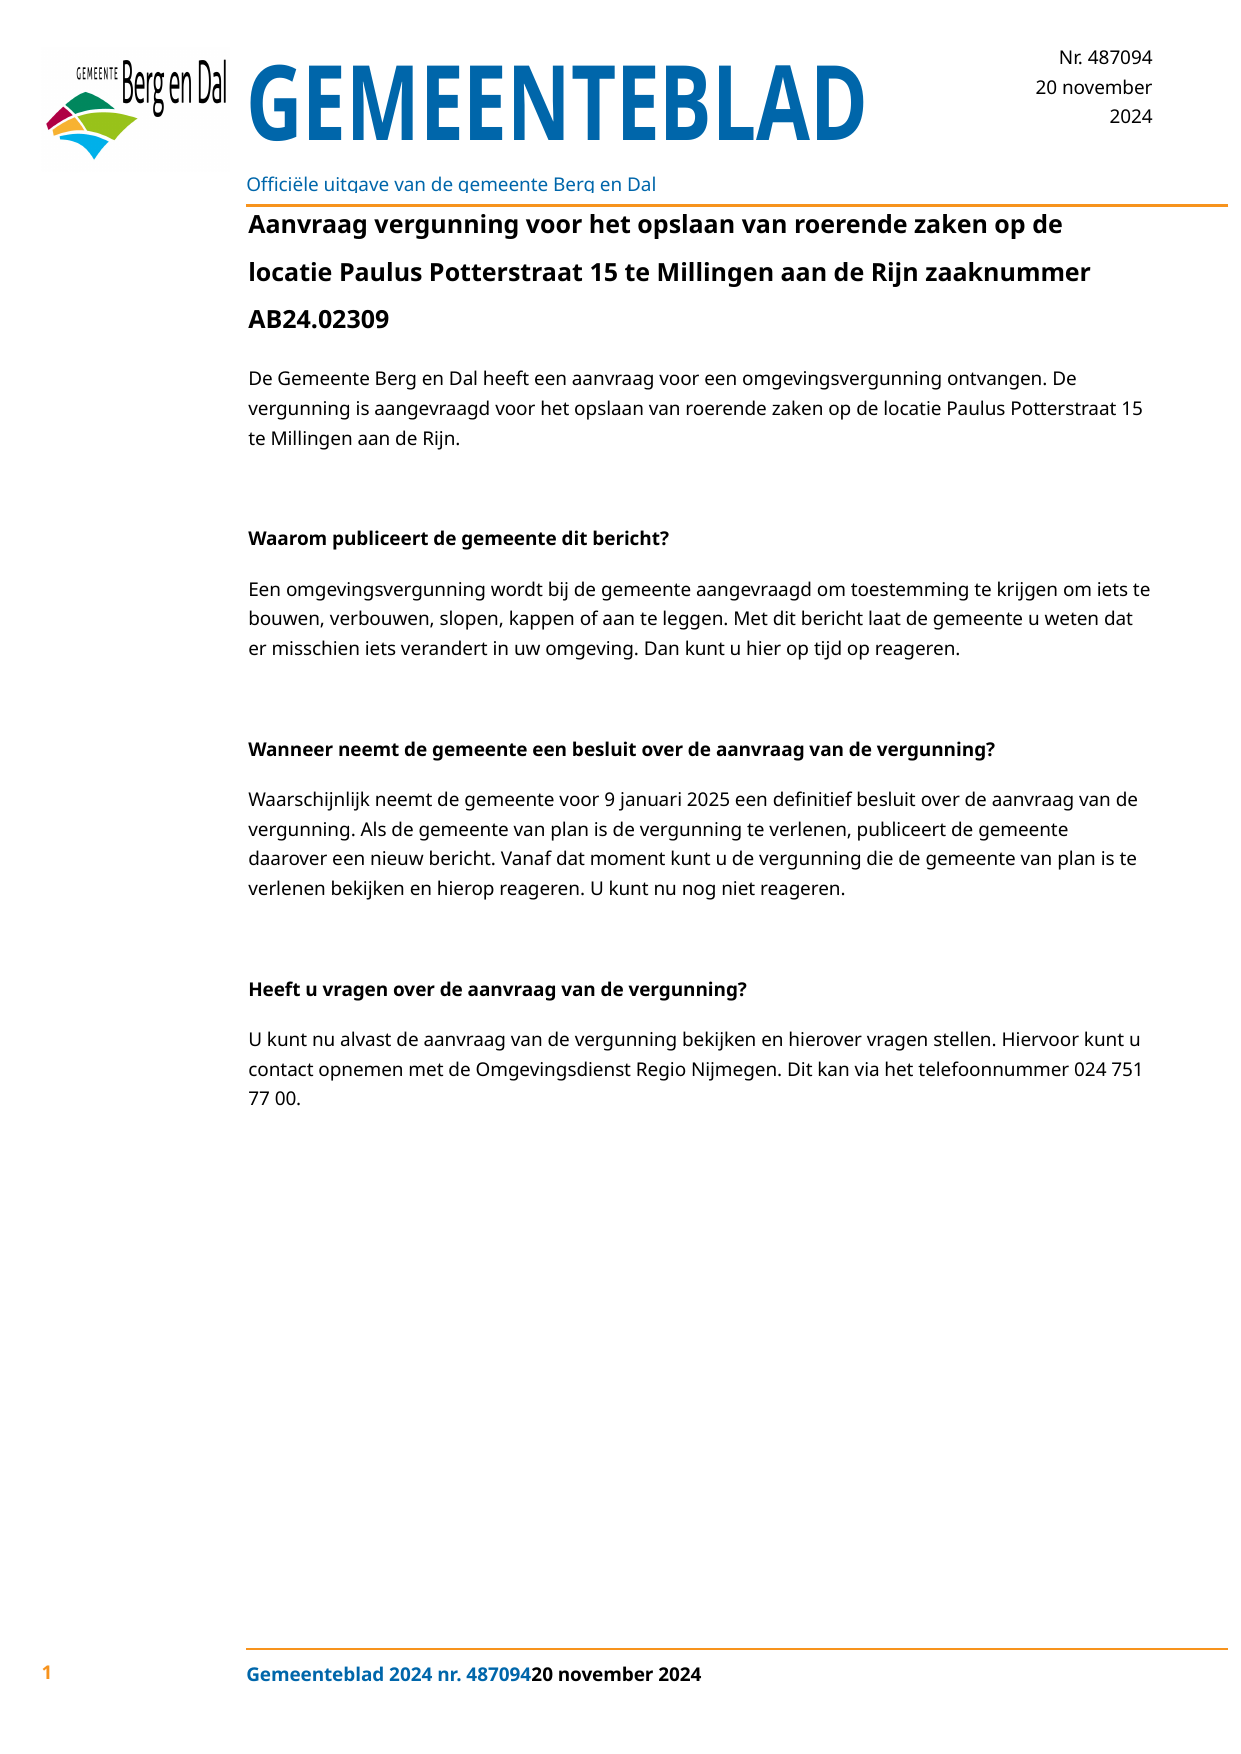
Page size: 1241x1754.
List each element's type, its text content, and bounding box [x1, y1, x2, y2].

text Aanvraag vergunning voor het opslaan van roerende zaken op de locatie Paulus Potterstraat 15 te Millingen aan de Rijn zaaknummer AB24.02309 [248, 207, 1152, 336]
text Waarschijnlijk neemt de gemeente voor 9 januari 2025 een definitief besluit over de aanvraag van de vergunning. Als de gemeente van plan is de vergunning te verlenen, publiceert de gemeente daarover een nieuw bericht. Vanaf dat moment kunt u de vergunning die de gemeente van plan is te verlenen bekijken en hierop reageren. U kunt nu nog niet reageren. [248, 786, 1152, 901]
text Een omgevingsvergunning wordt bij de gemeente aangevraagd om toestemming te krijgen om iets te bouwen, verbouwen, slopen, kappen of aan te leggen. Met dit bericht laat de gemeente u weten dat er misschien iets verandert in uw omgeving. Dan kunt u hier op tijd op reageren. [248, 576, 1152, 661]
text Heeft u vragen over de aanvraag van de vergunning? [248, 976, 1152, 1002]
text Waarom publiceert de gemeente dit bericht? [248, 526, 1152, 551]
text U kunt nu alvast de aanvraag van de vergunning bekijken en hierover vragen stellen. Hiervoor kunt u contact opnemen met de Omgevingsdienst Regio Nijmegen. Dit kan via het telefoonnummer 024 751 77 00. [248, 1026, 1152, 1111]
picture [41, 47, 231, 172]
text Wanneer neemt de gemeente een besluit over de aanvraag van de vergunning? [248, 736, 1152, 762]
text De Gemeente Berg en Dal heeft een aanvraag voor een omgevingsvergunning ontvangen. De vergunning is aangevraagd voor het opslaan van roerende zaken op de locatie Paulus Potterstraat 15 te Millingen aan de Rijn. [248, 366, 1152, 450]
